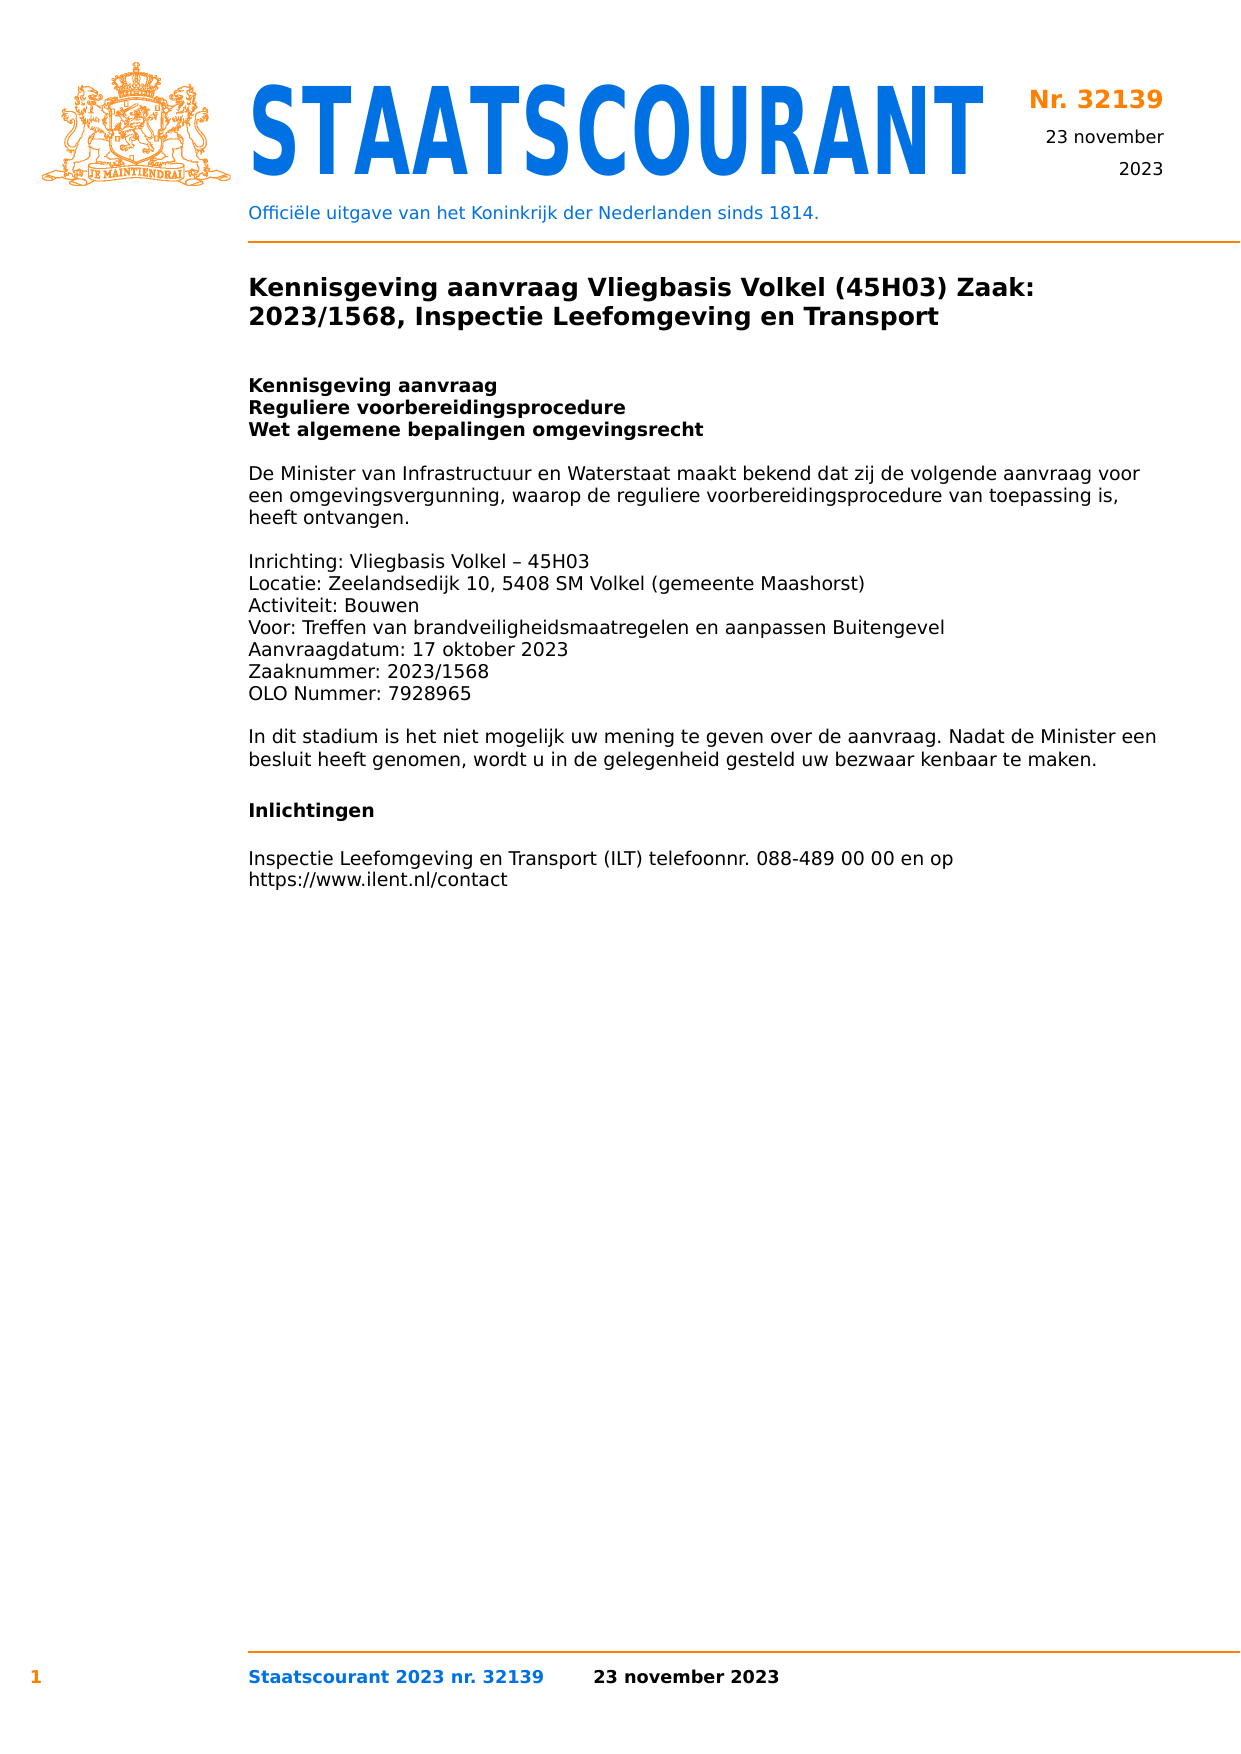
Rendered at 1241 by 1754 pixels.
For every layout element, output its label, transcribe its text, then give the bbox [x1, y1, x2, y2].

table_header STAATSCOURANT [248, 62, 998, 203]
picture [41, 62, 231, 186]
text Activiteit: Bouwen [248, 595, 1163, 617]
table_cell Officiële uitgave van het Koninkrijk der Nederlanden sinds 1814. [248, 203, 1240, 241]
table_header [25, 62, 248, 241]
text Kennisgeving aanvraag [248, 375, 1163, 397]
subtitle Inlichtingen [248, 800, 1163, 822]
text Aanvraagdatum: 17 oktober 2023 [248, 639, 1163, 661]
text De Minister van Infrastructuur en Waterstaat maakt bekend dat zij de volgende aanvraag voor een omgevingsvergunning, waarop de reguliere voorbereidingsprocedure van toepassing is, heeft ontvangen. [248, 463, 1163, 529]
table_cell 2023 [998, 153, 1240, 203]
table_cell 23 november [998, 121, 1240, 153]
text Zaaknummer: 2023/1568 [248, 661, 1163, 683]
table_header Nr. 32139 [998, 62, 1240, 121]
text Locatie: Zeelandsedijk 10, 5408 SM Volkel (gemeente Maashorst) [248, 573, 1163, 595]
text OLO Nummer: 7928965 [248, 683, 1163, 704]
subtitle Kennisgeving aanvraag Vliegbasis Volkel (45H03) Zaak: 2023/1568, Inspectie Leefomgeving en Transport [248, 273, 1163, 331]
text Inspectie Leefomgeving en Transport (ILT) telefoonnr. 088-489 00 00 en op https://www.ilent.nl/contact [248, 847, 1163, 891]
text In dit stadium is het niet mogelijk uw mening te geven over de aanvraag. Nadat de Minister een besluit heeft genomen, wordt u in de gelegenheid gesteld uw bezwaar kenbaar te maken. [248, 726, 1163, 770]
text Reguliere voorbereidingsprocedure [248, 397, 1163, 419]
text Inrichting: Vliegbasis Volkel – 45H03 [248, 551, 1163, 573]
text Voor: Treffen van brandveiligheidsmaatregelen en aanpassen Buitengevel [248, 617, 1163, 639]
text Wet algemene bepalingen omgevingsrecht [248, 419, 1163, 441]
